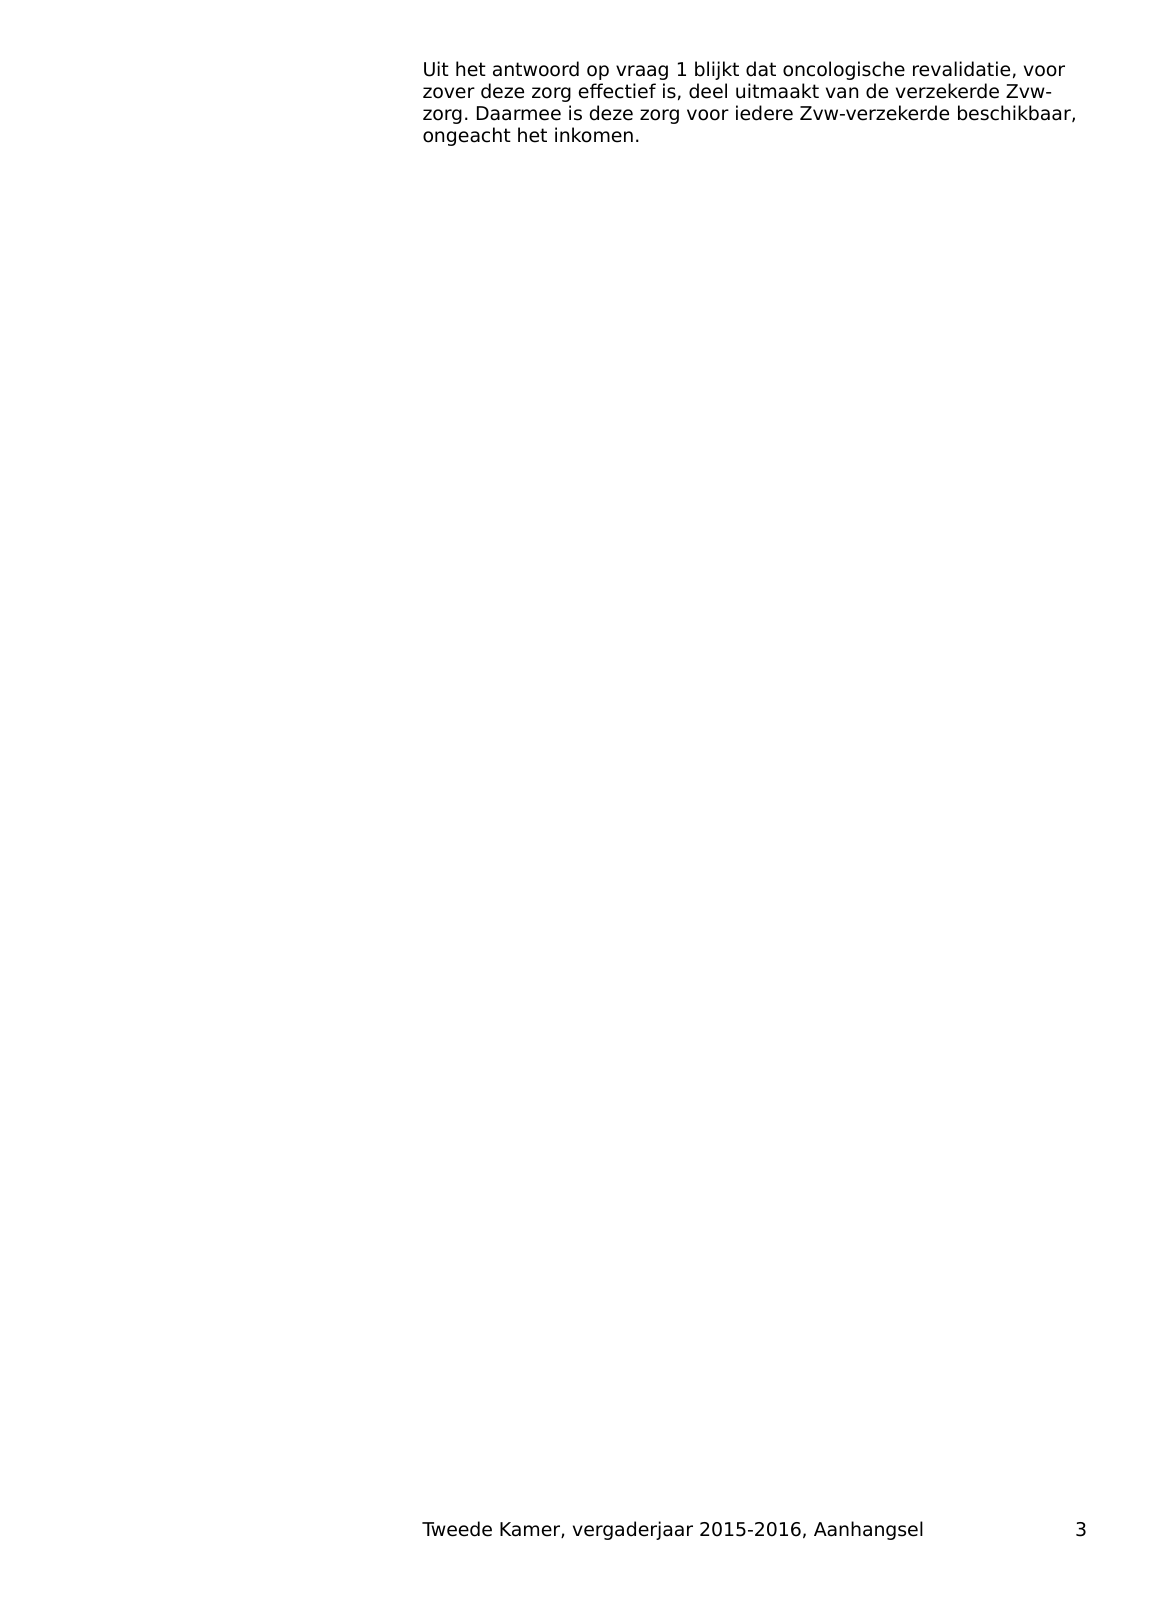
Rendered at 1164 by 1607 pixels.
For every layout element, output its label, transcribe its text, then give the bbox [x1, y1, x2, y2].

text Uit het antwoord op vraag 1 blijkt dat oncologische revalidatie, voor zover deze zorg effectief is, deel uitmaakt van de verzekerde Zvw-zorg. Daarmee is deze zorg voor iedere Zvw-verzekerde beschikbaar, ongeacht het inkomen. [422, 59, 1087, 147]
